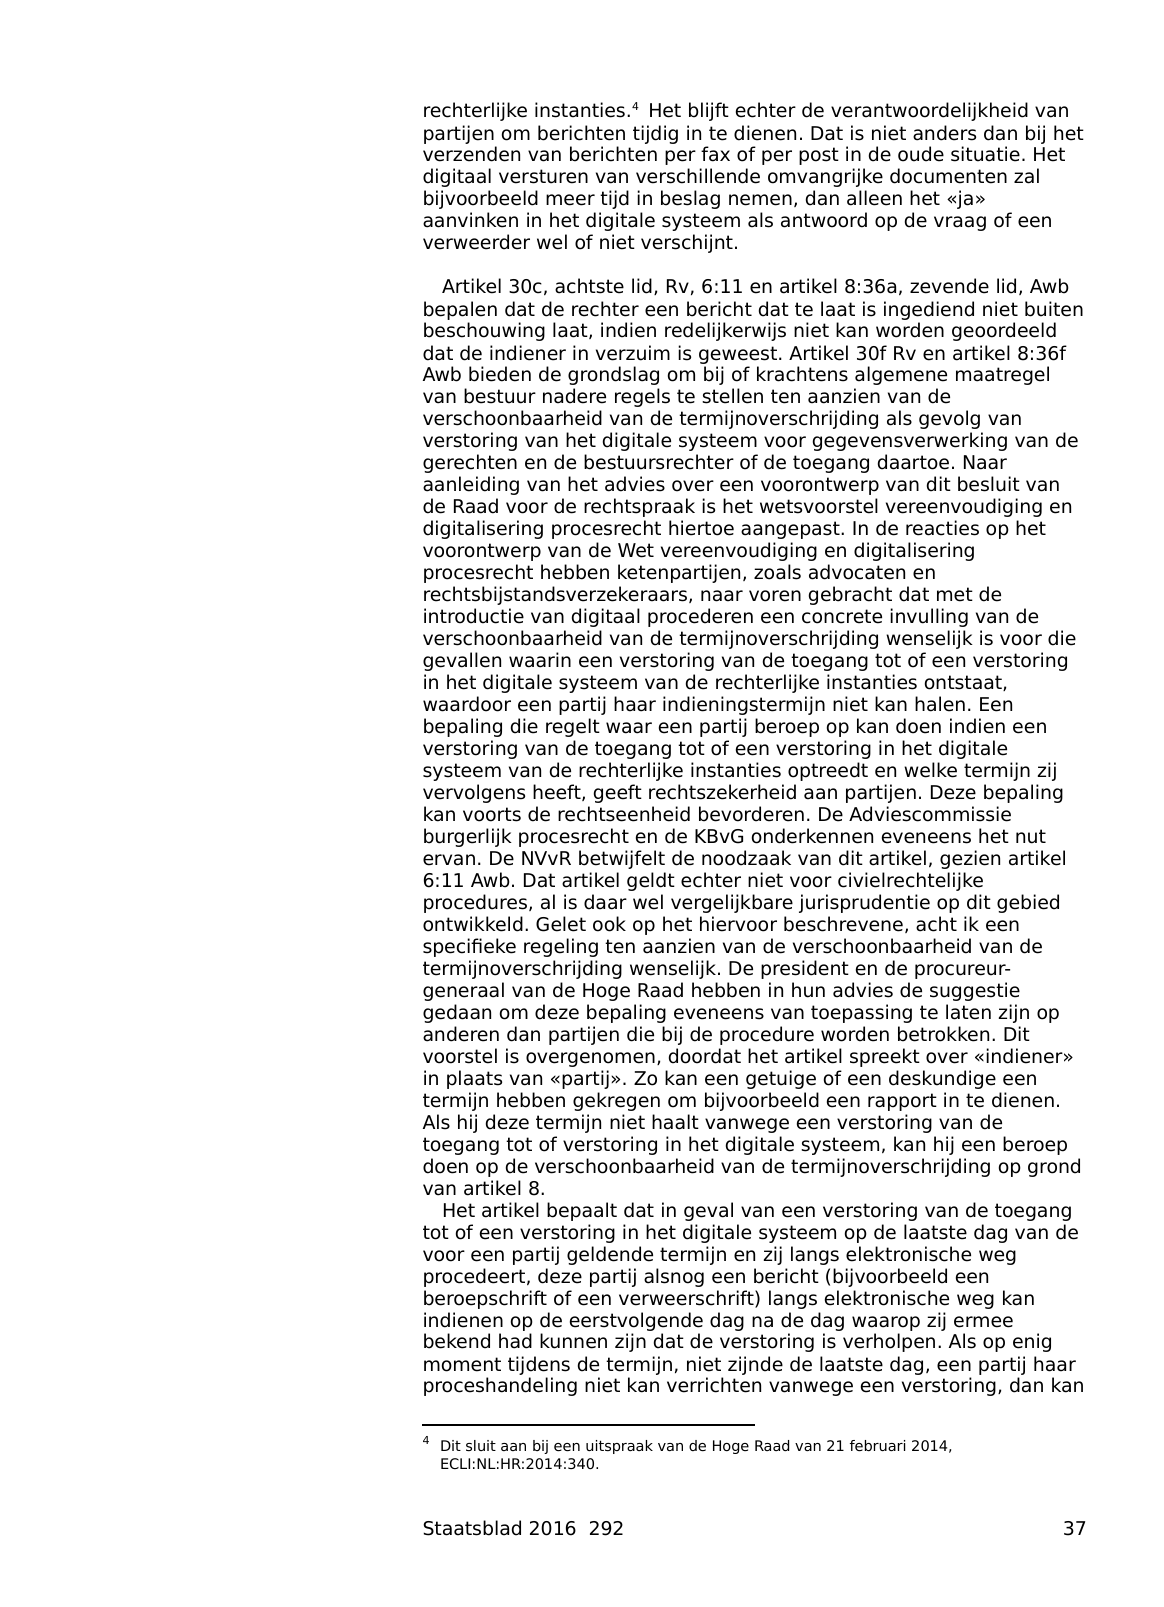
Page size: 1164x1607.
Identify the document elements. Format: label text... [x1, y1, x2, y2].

text Dit sluit aan bij een uitspraak van de Hoge Raad van 21 februari 2014, ECLI:NL:HR:2014:340. [422, 1434, 1087, 1473]
text rechterlijke instanties. Het blijft echter de verantwoordelijkheid van partijen om berichten tijdig in te dienen. Dat is niet anders dan bij het verzenden van berichten per fax of per post in de oude situatie. Het digitaal versturen van verschillende omvangrijke documenten zal bijvoorbeeld meer tijd in beslag nemen, dan alleen het «ja» aanvinken in het digitale systeem als antwoord op de vraag of een verweerder wel of niet verschijnt. [422, 100, 1087, 254]
text Artikel 30c, achtste lid, Rv, 6:11 en artikel 8:36a, zevende lid, Awb bepalen dat de rechter een bericht dat te laat is ingediend niet buiten beschouwing laat, indien redelijkerwijs niet kan worden geoordeeld dat de indiener in verzuim is geweest. Artikel 30f Rv en artikel 8:36f Awb bieden de grondslag om bij of krachtens algemene maatregel van bestuur nadere regels te stellen ten aanzien van de verschoonbaarheid van de termijnoverschrijding als gevolg van verstoring van het digitale systeem voor gegevensverwerking van de gerechten en de bestuursrechter of de toegang daartoe. Naar aanleiding van het advies over een voorontwerp van dit besluit van de Raad voor de rechtspraak is het wetsvoorstel vereenvoudiging en digitalisering procesrecht hiertoe aangepast. In de reacties op het voorontwerp van de Wet vereenvoudiging en digitalisering procesrecht hebben ketenpartijen, zoals advocaten en rechtsbijstandsverzekeraars, naar voren gebracht dat met de introductie van digitaal procederen een concrete invulling van de verschoonbaarheid van de termijnoverschrijding wenselijk is voor die gevallen waarin een verstoring van de toegang tot of een verstoring in het digitale systeem van de rechterlijke instanties ontstaat, waardoor een partij haar indieningstermijn niet kan halen. Een bepaling die regelt waar een partij beroep op kan doen indien een verstoring van de toegang tot of een verstoring in het digitale systeem van de rechterlijke instanties optreedt en welke termijn zij vervolgens heeft, geeft rechtszekerheid aan partijen. Deze bepaling kan voorts de rechtseenheid bevorderen. De Adviescommissie burgerlijk procesrecht en de KBvG onderkennen eveneens het nut ervan. De NVvR betwijfelt de noodzaak van dit artikel, gezien artikel 6:11 Awb. Dat artikel geldt echter niet voor civielrechtelijke procedures, al is daar wel vergelijkbare jurisprudentie op dit gebied ontwikkeld. Gelet ook op het hiervoor beschrevene, acht ik een specifieke regeling ten aanzien van de verschoonbaarheid van de termijnoverschrijding wenselijk. De president en de procureur-generaal van de Hoge Raad hebben in hun advies de suggestie gedaan om deze bepaling eveneens van toepassing te laten zijn op anderen dan partijen die bij de procedure worden betrokken. Dit voorstel is overgenomen, doordat het artikel spreekt over «indiener» in plaats van «partij». Zo kan een getuige of een deskundige een termijn hebben gekregen om bijvoorbeeld een rapport in te dienen. Als hij deze termijn niet haalt vanwege een verstoring van de toegang tot of verstoring in het digitale systeem, kan hij een beroep doen op de verschoonbaarheid van de termijnoverschrijding op grond van artikel 8. [422, 276, 1087, 1199]
text Het artikel bepaalt dat in geval van een verstoring van de toegang tot of een verstoring in het digitale systeem op de laatste dag van de voor een partij geldende termijn en zij langs elektronische weg procedeert, deze partij alsnog een bericht (bijvoorbeeld een beroepschrift of een verweerschrift) langs elektronische weg kan indienen op de eerstvolgende dag na de dag waarop zij ermee bekend had kunnen zijn dat de verstoring is verholpen. Als op enig moment tijdens de termijn, niet zijnde de laatste dag, een partij haar proceshandeling niet kan verrichten vanwege een verstoring, dan kan [422, 1199, 1087, 1397]
